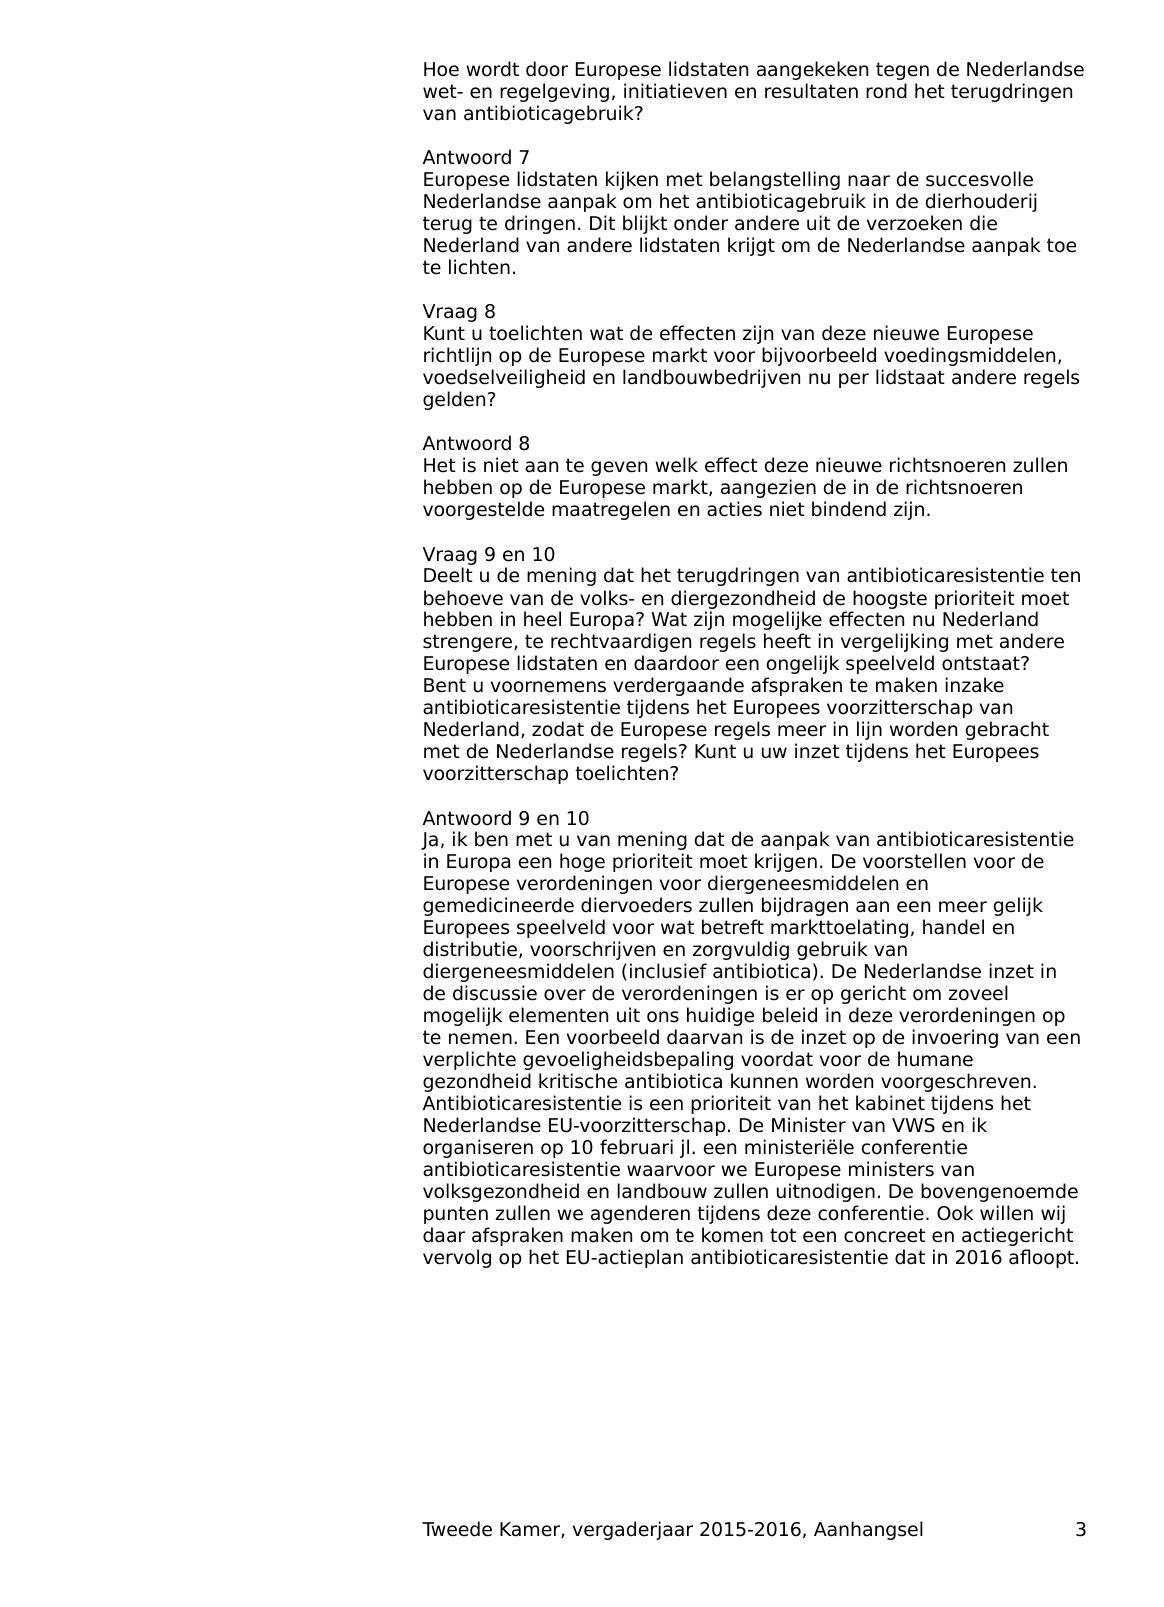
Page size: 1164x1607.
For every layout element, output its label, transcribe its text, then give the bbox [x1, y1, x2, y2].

text Europese lidstaten kijken met belangstelling naar de succesvolle Nederlandse aanpak om het antibioticagebruik in de dierhouderij terug te dringen. Dit blijkt onder andere uit de verzoeken die Nederland van andere lidstaten krijgt om de Nederlandse aanpak toe te lichten. [422, 169, 1087, 279]
text Vraag 8 [422, 301, 1087, 323]
text Antwoord 9 en 10 [422, 807, 1087, 829]
text Antwoord 8 [422, 433, 1087, 455]
text Deelt u de mening dat het terugdringen van antibioticaresistentie ten behoeve van de volks- en diergezondheid de hoogste prioriteit moet hebben in heel Europa? Wat zijn mogelijke effecten nu Nederland strengere, te rechtvaardigen regels heeft in vergelijking met andere Europese lidstaten en daardoor een ongelijk speelveld ontstaat? [422, 565, 1087, 675]
text Ja, ik ben met u van mening dat de aanpak van antibioticaresistentie in Europa een hoge prioriteit moet krijgen. De voorstellen voor de Europese verordeningen voor diergeneesmiddelen en gemedicineerde diervoeders zullen bijdragen aan een meer gelijk Europees speelveld voor wat betreft markttoelating, handel en distributie, voorschrijven en zorgvuldig gebruik van diergeneesmiddelen (inclusief antibiotica). De Nederlandse inzet in de discussie over de verordeningen is er op gericht om zoveel mogelijk elementen uit ons huidige beleid in deze verordeningen op te nemen. Een voorbeeld daarvan is de inzet op de invoering van een verplichte gevoeligheidsbepaling voordat voor de humane gezondheid kritische antibiotica kunnen worden voorgeschreven. Antibioticaresistentie is een prioriteit van het kabinet tijdens het Nederlandse EU-voorzitterschap. De Minister van VWS en ik organiseren op 10 februari jl. een ministeriële conferentie antibioticaresistentie waarvoor we Europese ministers van volksgezondheid en landbouw zullen uitnodigen. De bovengenoemde punten zullen we agenderen tijdens deze conferentie. Ook willen wij daar afspraken maken om te komen tot een concreet en actiegericht vervolg op het EU-actieplan antibioticaresistentie dat in 2016 afloopt. [422, 829, 1087, 1269]
text Kunt u toelichten wat de effecten zijn van deze nieuwe Europese richtlijn op de Europese markt voor bijvoorbeeld voedingsmiddelen, voedselveiligheid en landbouwbedrijven nu per lidstaat andere regels gelden? [422, 323, 1087, 411]
text Bent u voornemens verdergaande afspraken te maken inzake antibioticaresistentie tijdens het Europees voorzitterschap van Nederland, zodat de Europese regels meer in lijn worden gebracht met de Nederlandse regels? Kunt u uw inzet tijdens het Europees voorzitterschap toelichten? [422, 675, 1087, 785]
text Het is niet aan te geven welk effect deze nieuwe richtsnoeren zullen hebben op de Europese markt, aangezien de in de richtsnoeren voorgestelde maatregelen en acties niet bindend zijn. [422, 455, 1087, 521]
text Vraag 9 en 10 [422, 543, 1087, 565]
text Hoe wordt door Europese lidstaten aangekeken tegen de Nederlandse wet- en regelgeving, initiatieven en resultaten rond het terugdringen van antibioticagebruik? [422, 59, 1087, 125]
text Antwoord 7 [422, 147, 1087, 169]
